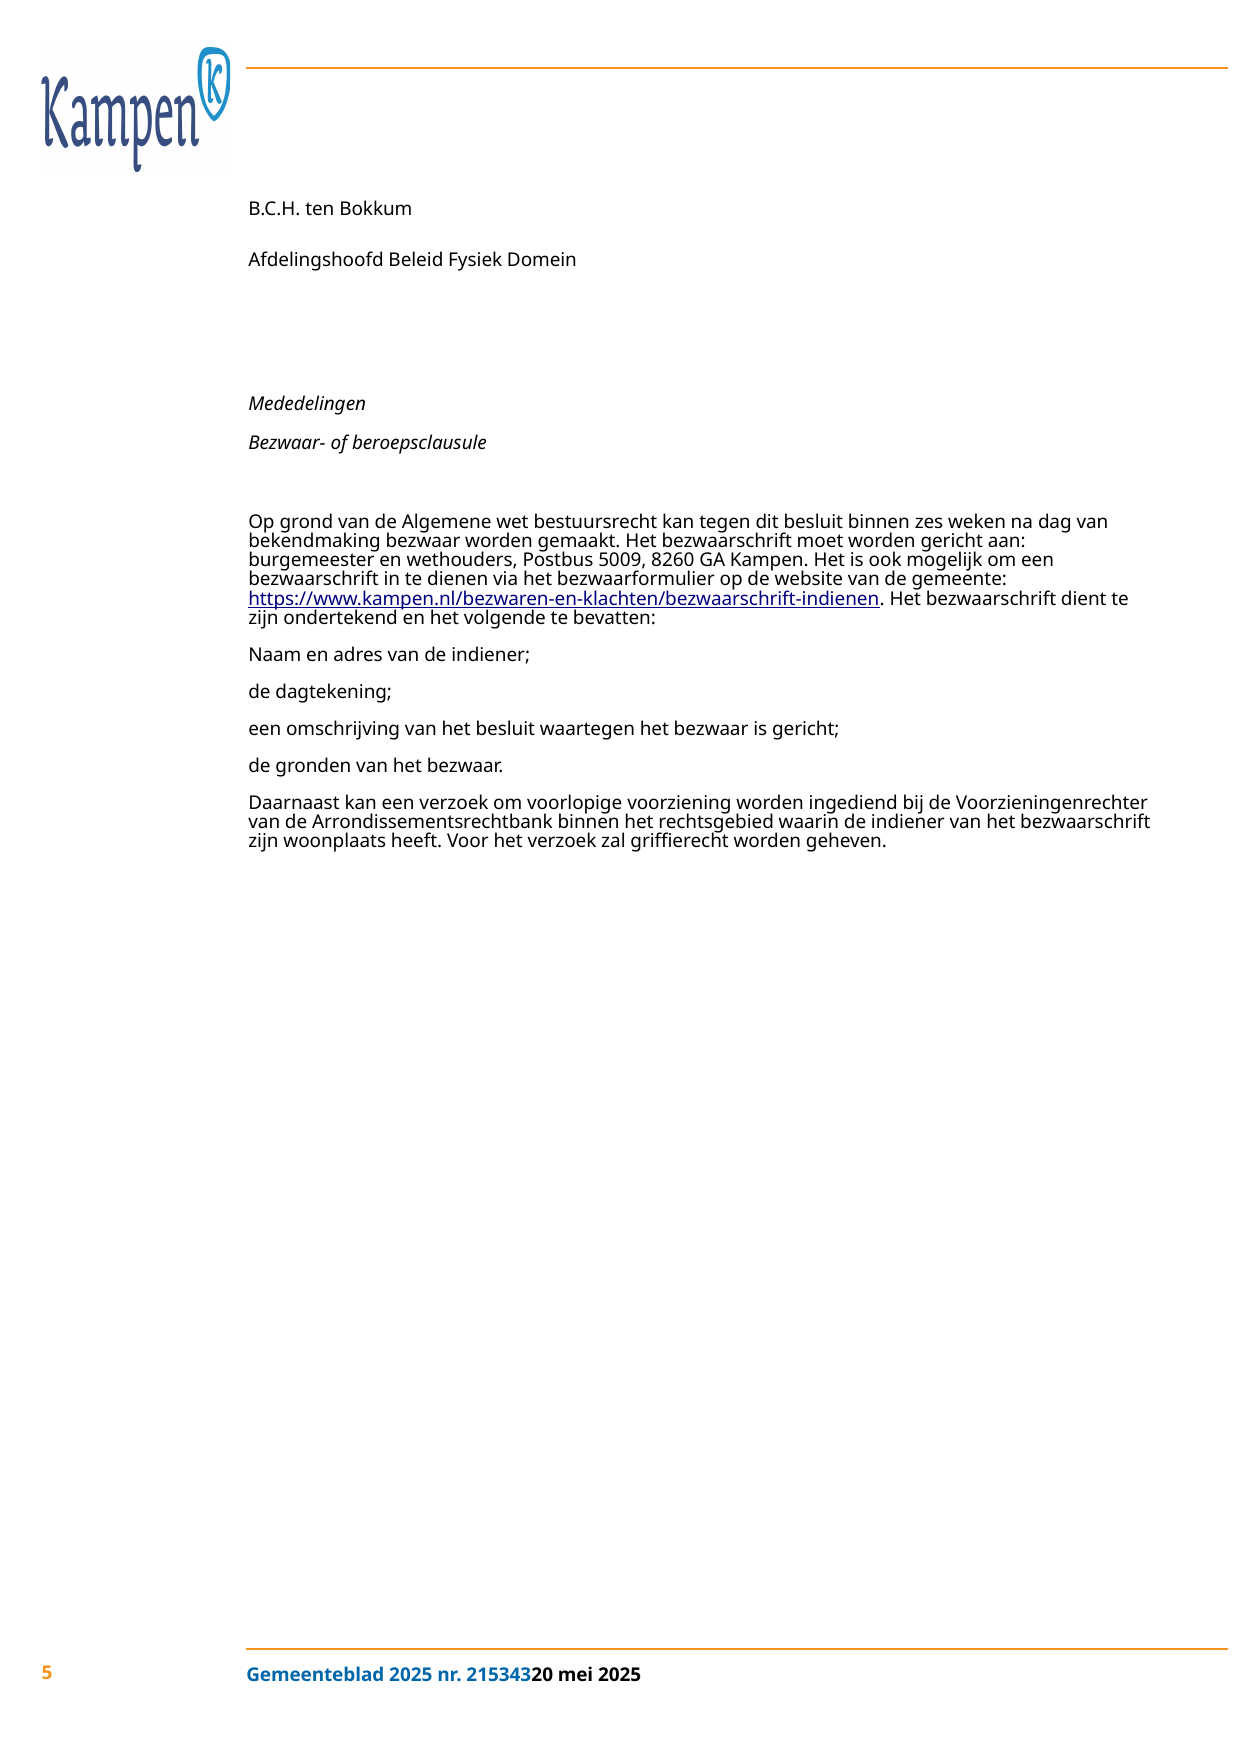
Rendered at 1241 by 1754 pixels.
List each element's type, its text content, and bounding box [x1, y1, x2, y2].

text Afdelingshoofd Beleid Fysiek Domein [248, 246, 1152, 272]
text de dagtekening; [248, 683, 1152, 702]
text Op grond van de Algemene wet bestuursrecht kan tegen dit besluit binnen zes weken na dag van bekendmaking bezwaar worden gemaakt. Het bezwaarschrift moet worden gericht aan: burgemeester en wethouders, Postbus 5009, 8260 GA Kampen. Het is ook mogelijk om een bezwaarschrift in te dienen via het bezwaarformulier op de website van de gemeente: https://www.kampen.nl/bezwaren-en-klachten/bezwaarschrift-indienen. Het bezwaarschrift dient te zijn ondertekend en het volgende te bevatten: [248, 513, 1152, 628]
text Daarnaast kan een verzoek om voorlopige voorziening worden ingediend bij de Voorzieningenrechter van de Arrondissementsrechtbank binnen het rechtsgebied waarin de indiener van het bezwaarschrift zijn woonplaats heeft. Voor het verzoek zal griffierecht worden geheven. [248, 794, 1152, 852]
text B.C.H. ten Bokkum [248, 196, 1152, 221]
text een omschrijving van het besluit waartegen het bezwaar is gericht; [248, 720, 1152, 739]
picture [41, 47, 231, 172]
text Mededelingen [248, 390, 1152, 416]
text Bezwaar- of beroepsclausule [248, 429, 1152, 455]
text Naam en adres van de indiener; [248, 646, 1152, 665]
text de gronden van het bezwaar. [248, 757, 1152, 776]
